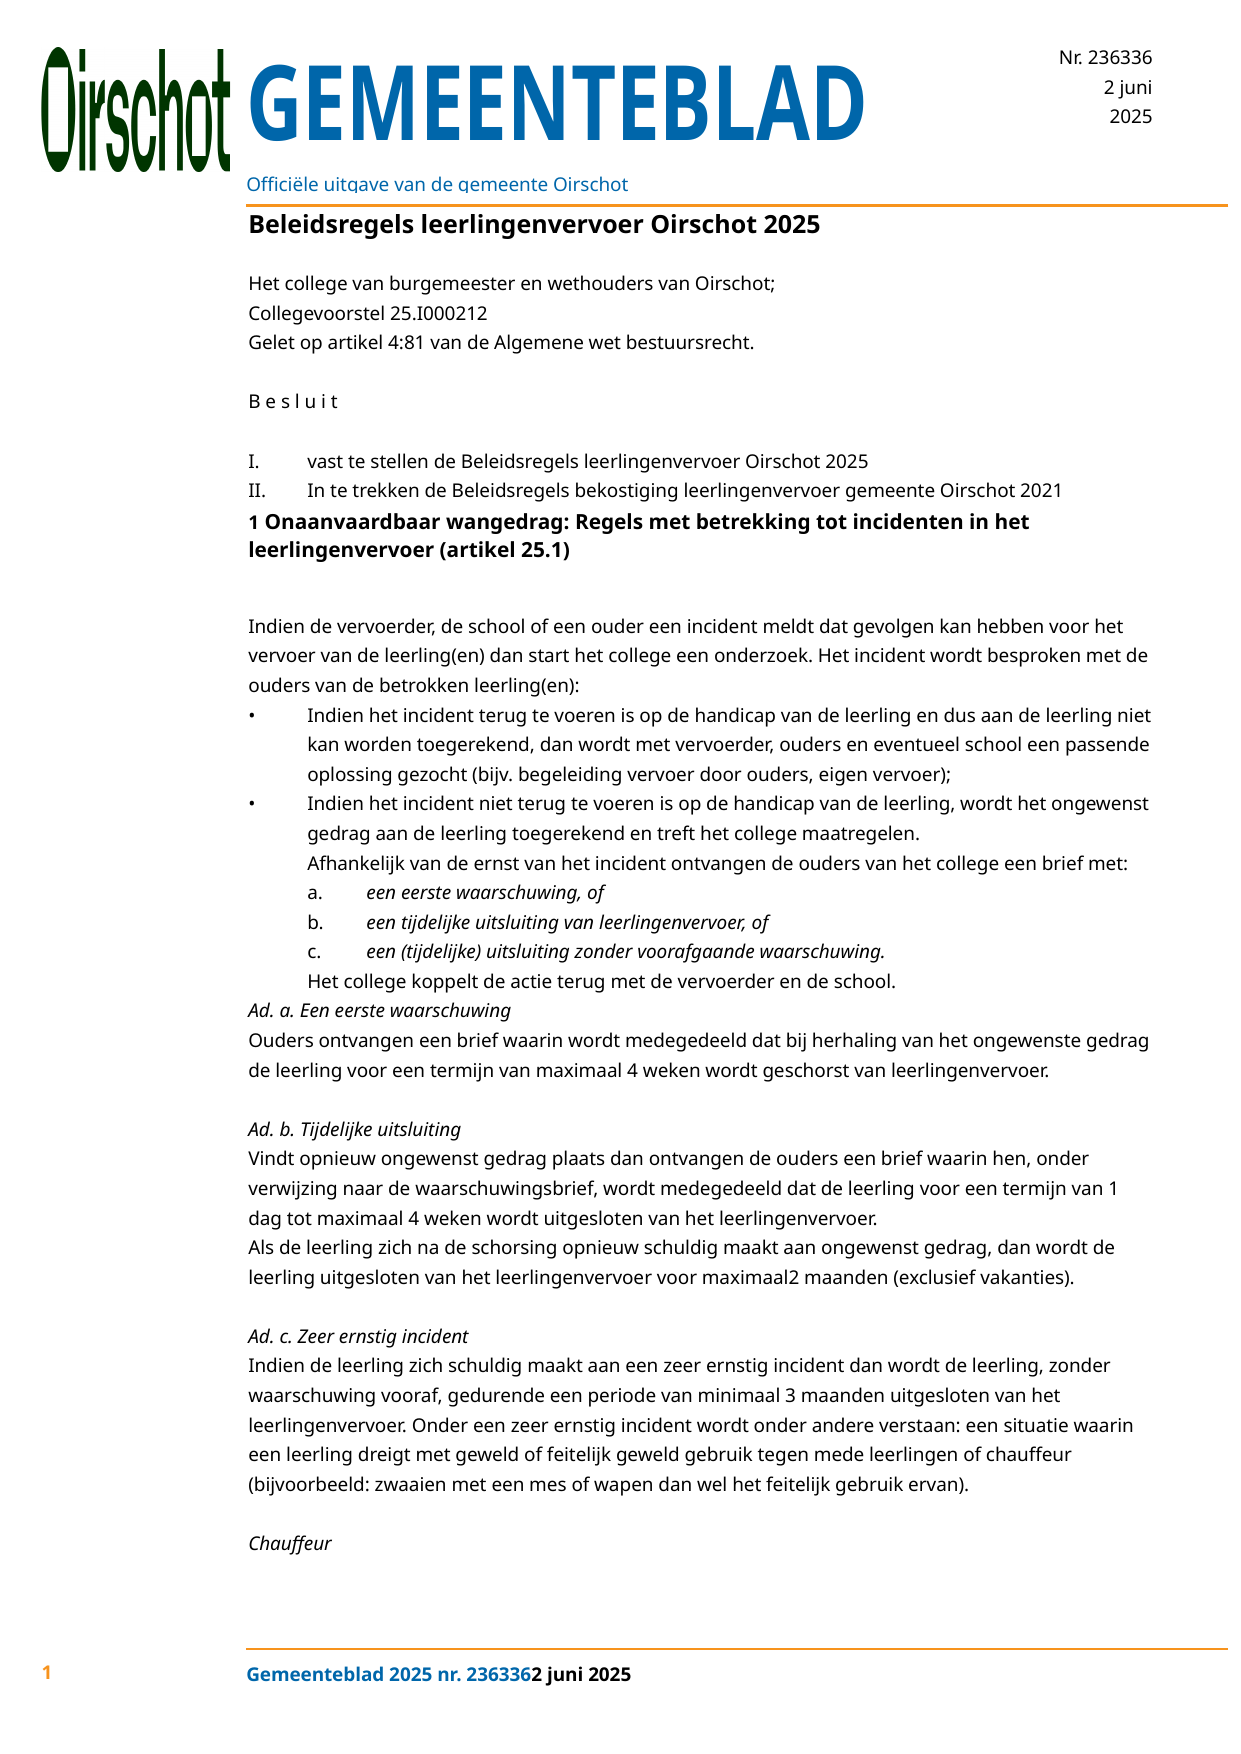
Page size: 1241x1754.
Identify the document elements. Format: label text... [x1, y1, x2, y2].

text Collegevoorstel 25.I000212 [248, 300, 1152, 326]
text B e s l u i t [248, 389, 1152, 414]
text 1 Onaanvaardbaar wangedrag: Regels met betrekking tot incidenten in het leerlingenvervoer (artikel 25.1) [248, 507, 1152, 564]
picture [41, 47, 231, 172]
text Het college van burgemeester en wethouders van Oirschot; [248, 270, 1152, 296]
list vast te stellen de Beleidsregels leerlingenvervoer Oirschot 2025 [248, 448, 1152, 473]
list een (tijdelijke) uitsluiting zonder voorafgaande waarschuwing. [307, 938, 1152, 964]
list een tijdelijke uitsluiting van leerlingenvervoer, of [307, 909, 1152, 935]
text Ad. b. Tijdelijke uitsluiting [248, 1116, 1152, 1142]
text Beleidsregels leerlingenvervoer Oirschot 2025 [248, 207, 1152, 241]
text Ad. a. Een eerste waarschuwing [248, 998, 1152, 1023]
text Indien de leerling zich schuldig maakt aan een zeer ernstig incident dan wordt de leerling, zonder waarschuwing vooraf, gedurende een periode van minimaal 3 maanden uitgesloten van het leerlingenvervoer. Onder een zeer ernstig incident wordt onder andere verstaan: een situatie waarin een leerling dreigt met geweld of feitelijk geweld gebruik tegen mede leerlingen of chauffeur (bijvoorbeeld: zwaaien met een mes of wapen dan wel het feitelijk gebruik ervan). [248, 1353, 1152, 1497]
list In te trekken de Beleidsregels bekostiging leerlingenvervoer gemeente Oirschot 2021 [248, 477, 1152, 503]
text Indien de vervoerder, de school of een ouder een incident meldt dat gevolgen kan hebben voor het vervoer van de leerling(en) dan start het college een onderzoek. Het incident wordt besproken met de ouders van de betrokken leerling(en): [248, 613, 1152, 698]
list Indien het incident niet terug te voeren is op de handicap van de leerling, wordt het ongewenst gedrag aan de leerling toegerekend en treft het college maatregelen. [248, 791, 1152, 846]
text Vindt opnieuw ongewenst gedrag plaats dan ontvangen de ouders een brief waarin hen, onder verwijzing naar de waarschuwingsbrief, wordt medegedeeld dat de leerling voor een termijn van 1 dag tot maximaal 4 weken wordt uitgesloten van het leerlingenvervoer. [248, 1146, 1152, 1231]
text Chauffeur [248, 1530, 1152, 1556]
text Ad. c. Zeer ernstig incident [248, 1323, 1152, 1349]
list Het college koppelt de actie terug met de vervoerder en de school. [248, 968, 1152, 994]
text Als de leerling zich na de schorsing opnieuw schuldig maakt aan ongewenst gedrag, dan wordt de leerling uitgesloten van het leerlingenvervoer voor maximaal2 maanden (exclusief vakanties). [248, 1234, 1152, 1290]
list een eerste waarschuwing, of [307, 879, 1152, 905]
list Indien het incident terug te voeren is op de handicap van de leerling en dus aan de leerling niet kan worden toegerekend, dan wordt met vervoerder, ouders en eventueel school een passende oplossing gezocht (bijv. begeleiding vervoer door ouders, eigen vervoer); [248, 702, 1152, 787]
text Gelet op artikel 4:81 van de Algemene wet bestuursrecht. [248, 329, 1152, 355]
text Ouders ontvangen een brief waarin wordt medegedeeld dat bij herhaling van het ongewenste gedrag de leerling voor een termijn van maximaal 4 weken wordt geschorst van leerlingenvervoer. [248, 1027, 1152, 1083]
list Afhankelijk van de ernst van het incident ontvangen de ouders van het college een brief met: [248, 850, 1152, 876]
